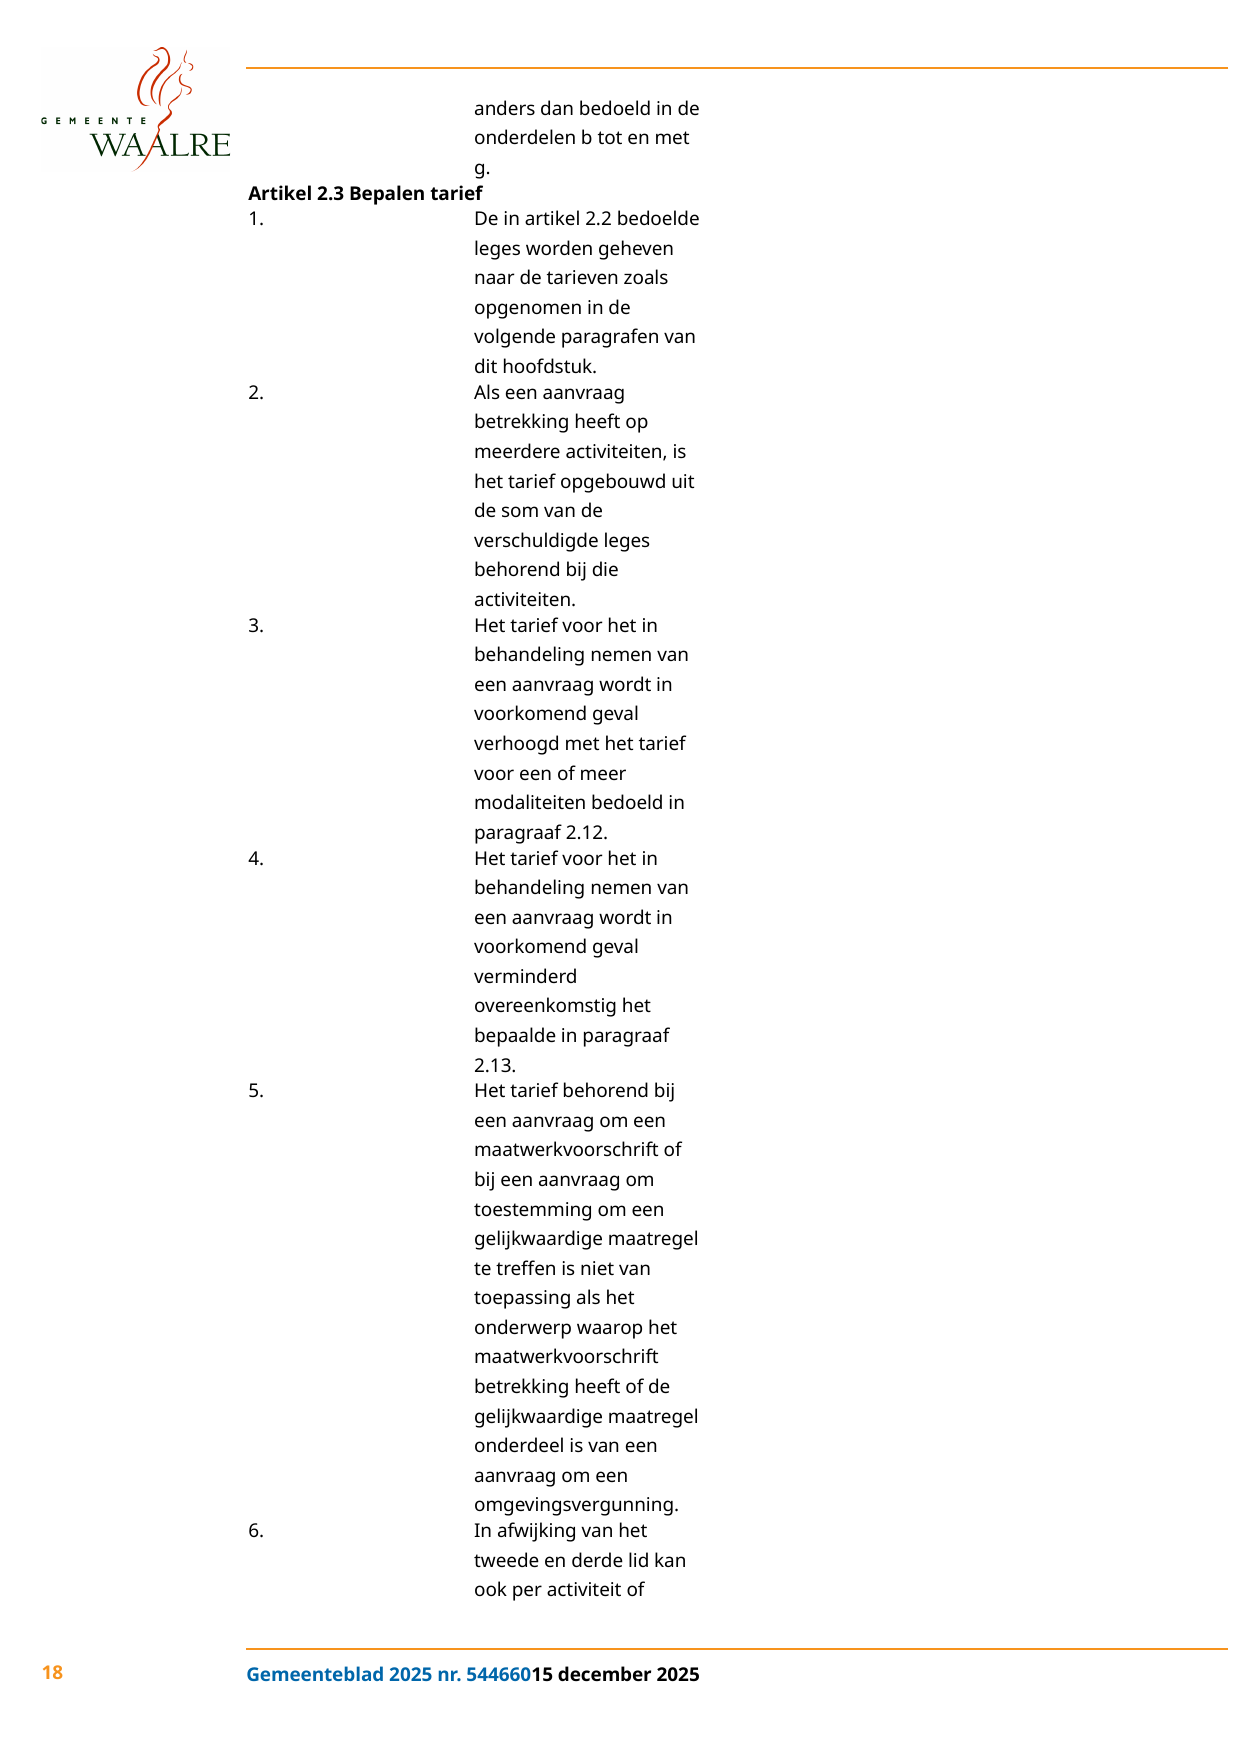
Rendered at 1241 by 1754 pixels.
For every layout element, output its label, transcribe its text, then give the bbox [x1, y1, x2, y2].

table_cell Het tarief voor het in behandeling nemen van een aanvraag wordt in voorkomend geval verhoogd met het tarief voor een of meer modaliteiten bedoeld in paragraaf 2.12. [474, 612, 700, 845]
table_cell Het tarief behorend bij een aanvraag om een maatwerkvoorschrift of bij een aanvraag om toestemming om een gelijkwaardige maatregel te treffen is niet van toepassing als het onderwerp waarop het maatwerkvoorschrift betrekking heeft of de gelijkwaardige maatregel onderdeel is van een aanvraag om een omgevingsvergunning. [474, 1078, 700, 1517]
table_cell [700, 845, 1152, 1077]
table_cell 5. [248, 1078, 474, 1517]
table_cell anders dan bedoeld in de onderdelen b tot en met g. [474, 95, 700, 180]
table_cell De in artikel 2.2 bedoelde leges worden geheven naar de tarieven zoals opgenomen in de volgende paragrafen van dit hoofdstuk. [474, 205, 700, 379]
table_cell [700, 180, 1152, 205]
table_cell [248, 95, 474, 180]
table_cell [700, 1078, 1152, 1517]
table_cell [700, 205, 1152, 379]
table_cell 1. [248, 205, 474, 379]
table_cell 2. [248, 379, 474, 612]
table_cell In afwijking van het tweede en derde lid kan ook per activiteit of [474, 1518, 700, 1602]
table_cell [700, 379, 1152, 612]
table_cell 3. [248, 612, 474, 845]
table_cell [700, 1518, 1152, 1602]
table_cell 6. [248, 1518, 474, 1602]
table_cell Artikel 2.3 Bepalen tarief [248, 180, 700, 205]
picture [41, 47, 231, 172]
table_cell [700, 612, 1152, 845]
table_cell Het tarief voor het in behandeling nemen van een aanvraag wordt in voorkomend geval verminderd overeenkomstig het bepaalde in paragraaf 2.13. [474, 845, 700, 1077]
table_cell 4. [248, 845, 474, 1077]
table_cell Als een aanvraag betrekking heeft op meerdere activiteiten, is het tarief opgebouwd uit de som van de verschuldigde leges behorend bij die activiteiten. [474, 379, 700, 612]
table_cell [700, 95, 1152, 180]
